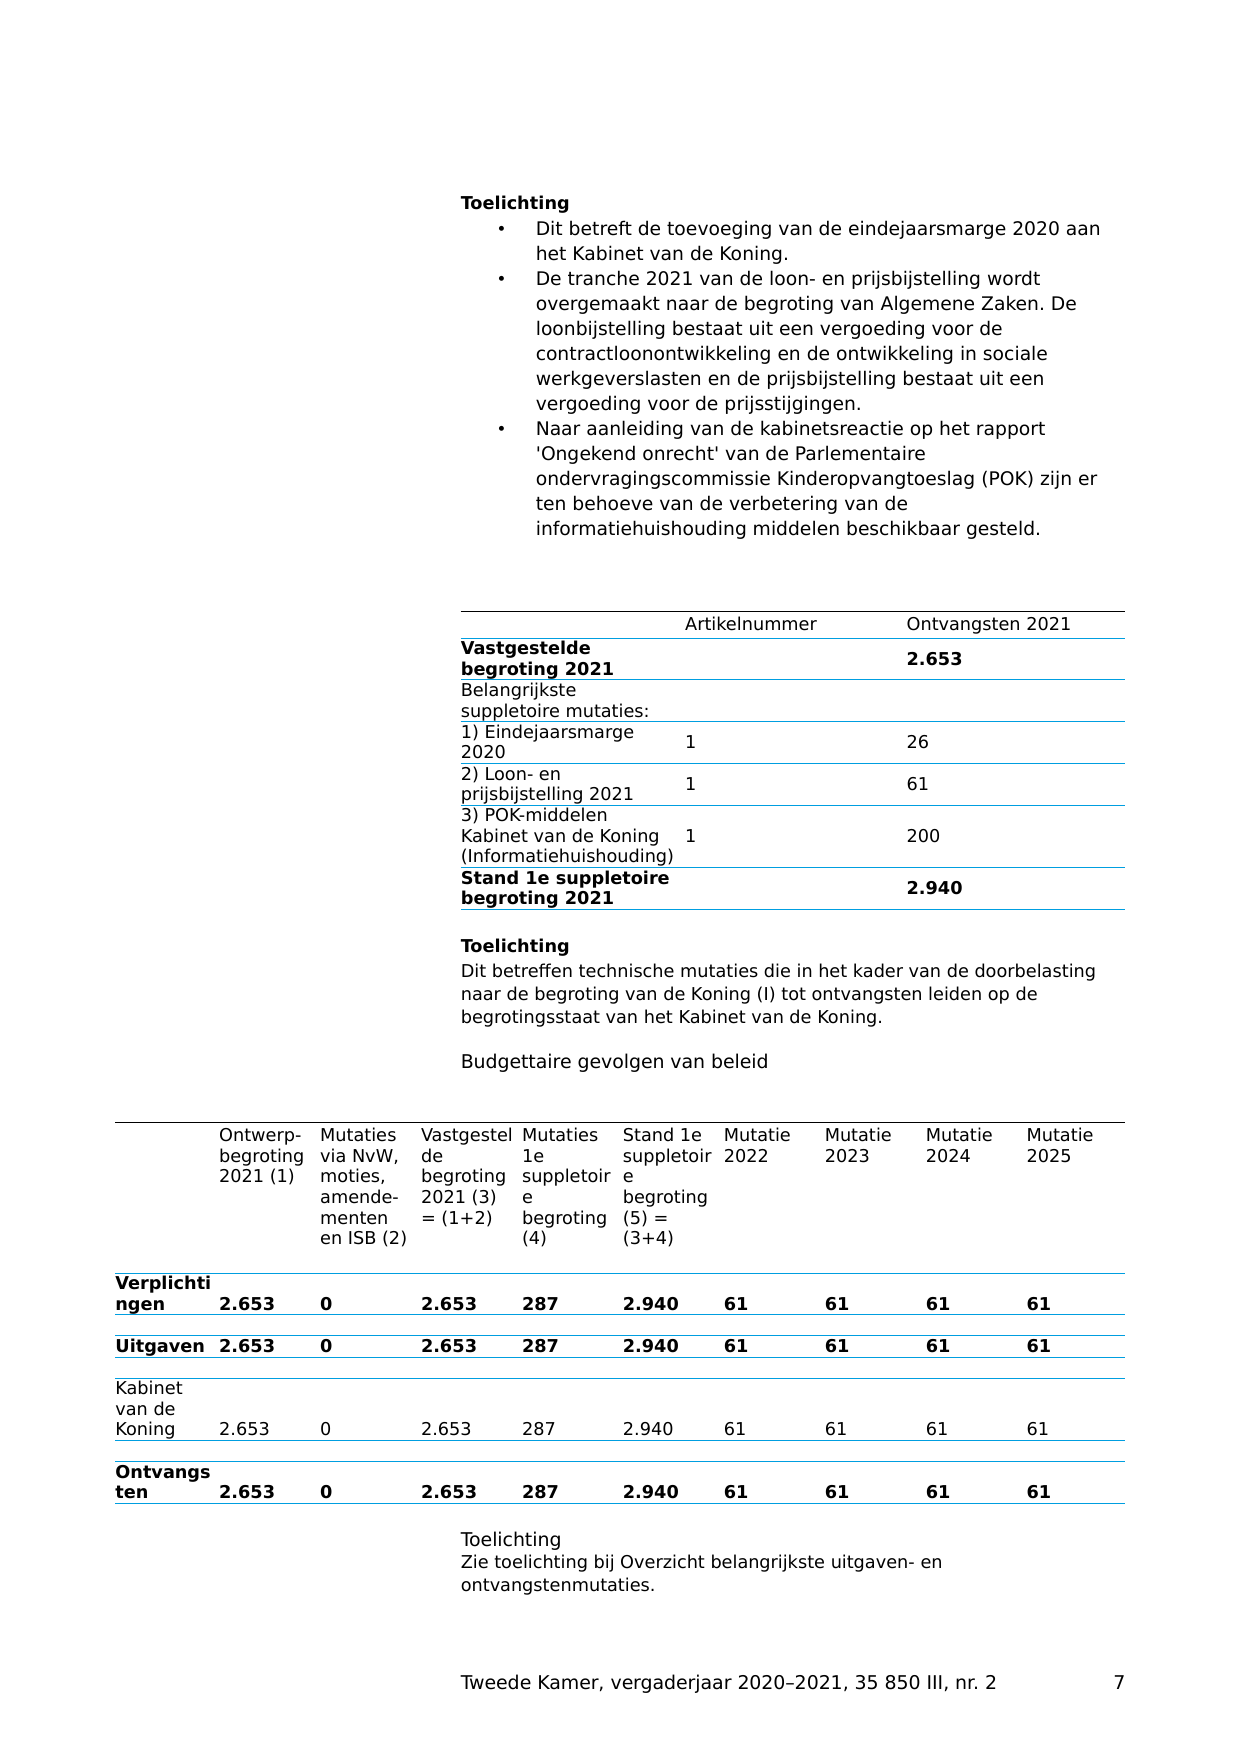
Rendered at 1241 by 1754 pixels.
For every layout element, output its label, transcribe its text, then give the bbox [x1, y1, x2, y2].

table_cell 61 [923, 1379, 1023, 1440]
text Zie toelichting bij Overzicht belangrijkste uitgaven- en ontvangstenmutaties. [461, 1550, 1125, 1596]
table_cell 2.653 [904, 639, 1125, 679]
table_cell Uitgaven [115, 1336, 216, 1356]
table_header Tabel 6 Budgettaire gevolgen van beleid art. 1 Kabinet van de Koning (bedragen x € 1.000) [115, 1097, 1125, 1122]
table_cell 2.940 [620, 1274, 721, 1314]
table_cell [721, 1358, 822, 1378]
table_cell Mutatie 2024 [923, 1123, 1023, 1272]
table_cell 0 [317, 1336, 418, 1356]
table_cell [620, 1358, 721, 1378]
table_cell Mutaties 1e suppletoire begroting (4) [519, 1123, 620, 1272]
table_cell 61 [923, 1336, 1023, 1356]
table_cell [721, 1315, 822, 1335]
table_cell [923, 1358, 1023, 1378]
table_cell [620, 1441, 721, 1461]
table_cell 2.653 [418, 1274, 519, 1314]
table_cell 61 [822, 1379, 923, 1440]
table_cell [115, 1358, 216, 1378]
table_cell [519, 1315, 620, 1335]
table_cell 1 [682, 764, 903, 805]
table_cell 0 [317, 1462, 418, 1503]
table_cell 2.940 [620, 1336, 721, 1356]
table_cell [1024, 1441, 1125, 1461]
table_cell [418, 1441, 519, 1461]
table_cell 0 [317, 1379, 418, 1440]
table_cell Stand 1e suppletoire begroting 2021 [461, 868, 682, 909]
table_cell 287 [519, 1274, 620, 1314]
text Dit betreffen technische mutaties die in het kader van de doorbelasting naar de begroting van de Koning (I) tot ontvangsten leiden op de begrotingsstaat van het Kabinet van de Koning. [461, 959, 1125, 1028]
table_cell Artikelnummer [682, 612, 903, 638]
table_cell 2.653 [216, 1462, 317, 1503]
table_cell Kabinet van de Koning [115, 1379, 216, 1440]
table_cell [216, 1315, 317, 1335]
list De tranche 2021 van de loon- en prijsbijstelling wordt overgemaakt naar de begroting van Algemene Zaken. De loonbijstelling bestaat uit een vergoeding voor de contractloonontwikkeling en de ontwikkeling in sociale werkgeverslasten en de prijsbijstelling bestaat uit een vergoeding voor de prijsstijgingen. [498, 266, 1125, 416]
table_cell 2.940 [620, 1462, 721, 1503]
table_cell [418, 1358, 519, 1378]
table_cell [216, 1441, 317, 1461]
table_cell Mutatie 2025 [1024, 1123, 1125, 1272]
table_cell [620, 1315, 721, 1335]
table_cell 61 [822, 1274, 923, 1314]
table_cell 287 [519, 1379, 620, 1440]
table_cell 2.653 [216, 1336, 317, 1356]
table_cell [904, 680, 1125, 721]
table_cell 61 [1024, 1462, 1125, 1503]
table_cell Mutatie 2023 [822, 1123, 923, 1272]
table_cell 2.653 [418, 1379, 519, 1440]
table_cell 61 [923, 1274, 1023, 1314]
list Dit betreft de toevoeging van de eindejaarsmarge 2020 aan het Kabinet van de Koning. [498, 216, 1125, 266]
table_cell [1024, 1358, 1125, 1378]
table_cell 61 [1024, 1336, 1125, 1356]
table_cell [115, 1441, 216, 1461]
table_cell 0 [317, 1274, 418, 1314]
table_cell [461, 612, 682, 638]
table_cell 287 [519, 1462, 620, 1503]
table_cell 2) Loon- en prijsbijstelling 2021 [461, 764, 682, 805]
table_cell 61 [1024, 1379, 1125, 1440]
table_cell 287 [519, 1336, 620, 1356]
table_cell [317, 1441, 418, 1461]
table_cell Verplichtingen [115, 1274, 216, 1314]
table_cell 2.653 [418, 1336, 519, 1356]
table_cell 1) Eindejaarsmarge 2020 [461, 722, 682, 763]
table_cell 2.940 [904, 868, 1125, 909]
table_cell [682, 639, 903, 679]
table_cell 61 [923, 1462, 1023, 1503]
table_cell Ontwerp-begroting 2021 (1) [216, 1123, 317, 1272]
table_cell [923, 1315, 1023, 1335]
table_cell [822, 1358, 923, 1378]
table_cell 200 [904, 806, 1125, 867]
table_cell 61 [822, 1462, 923, 1503]
table_cell [822, 1315, 923, 1335]
table_cell Ontvangsten [115, 1462, 216, 1503]
table_cell 2.940 [620, 1379, 721, 1440]
table_cell 61 [721, 1274, 822, 1314]
table_cell 1 [682, 722, 903, 763]
table_cell 61 [904, 764, 1125, 805]
table_cell 2.653 [216, 1274, 317, 1314]
title Budgettaire gevolgen van beleid [461, 1051, 1125, 1073]
table_cell 61 [721, 1336, 822, 1356]
table_cell [1024, 1315, 1125, 1335]
title Toelichting [461, 1528, 1125, 1550]
table_cell [682, 868, 903, 909]
table_cell [519, 1358, 620, 1378]
table_cell [115, 1123, 216, 1272]
table_header Tabel 5 Belangrijkste suppletoire ontvangstenmutaties 2021 (Eerste suppletoire begroting) (bedragen x € 1.000) [461, 563, 1125, 611]
table_cell 1 [682, 806, 903, 867]
table_cell [519, 1441, 620, 1461]
text Toelichting [461, 191, 1125, 214]
list Naar aanleiding van de kabinetsreactie op het rapport 'Ongekend onrecht' van de Parlementaire ondervragingscommissie Kinderopvangtoeslag (POK) zijn er ten behoeve van de verbetering van de informatiehuishouding middelen beschikbaar gesteld. [498, 416, 1125, 541]
table_cell [418, 1315, 519, 1335]
table_cell [923, 1441, 1023, 1461]
table_cell [317, 1315, 418, 1335]
table_cell 2.653 [418, 1462, 519, 1503]
table_cell 61 [822, 1336, 923, 1356]
table_cell [822, 1441, 923, 1461]
table_cell [721, 1441, 822, 1461]
table_cell 2.653 [216, 1379, 317, 1440]
table_cell [682, 680, 903, 721]
table_cell 61 [721, 1379, 822, 1440]
table_cell 61 [1024, 1274, 1125, 1314]
table_cell [317, 1358, 418, 1378]
table_cell Mutatie 2022 [721, 1123, 822, 1272]
table_cell Vastgestelde begroting 2021 [461, 639, 682, 679]
table_cell 61 [721, 1462, 822, 1503]
table_cell Vastgestelde begroting 2021 (3) = (1+2) [418, 1123, 519, 1272]
table_cell 3) POK-middelen Kabinet van de Koning (Informatiehuishouding) [461, 806, 682, 867]
table_cell Ontvangsten 2021 [904, 612, 1125, 638]
table_cell Stand 1e suppletoire begroting (5) = (3+4) [620, 1123, 721, 1272]
text Toelichting [461, 934, 1125, 957]
table_cell [216, 1358, 317, 1378]
table_cell 26 [904, 722, 1125, 763]
table_cell Belangrijkste suppletoire mutaties: [461, 680, 682, 721]
table_cell Mutaties via NvW, moties, amende-menten en ISB (2) [317, 1123, 418, 1272]
table_cell [115, 1315, 216, 1335]
